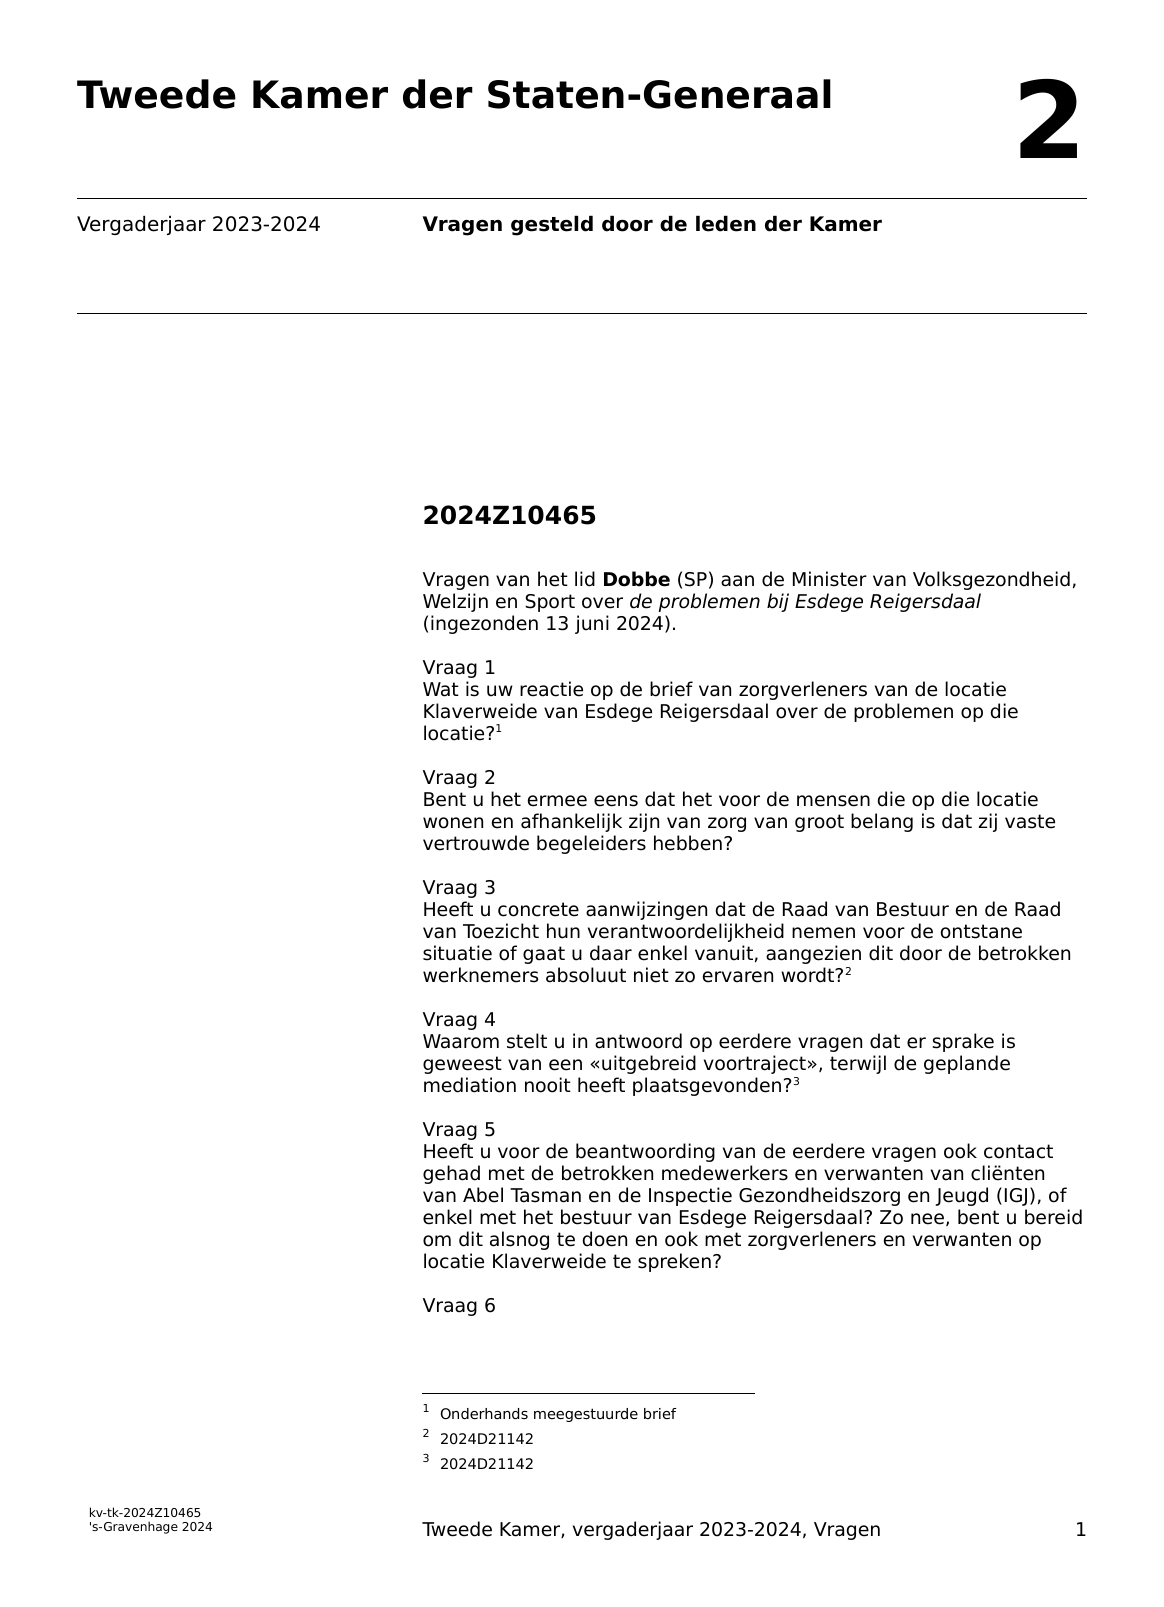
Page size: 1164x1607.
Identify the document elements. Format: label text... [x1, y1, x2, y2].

text Vraag 5 [422, 1119, 1087, 1141]
text Waarom stelt u in antwoord op eerdere vragen dat er sprake is geweest van een «uitgebreid voortraject», terwijl de geplande mediation nooit heeft plaatsgevonden? [422, 1031, 1087, 1097]
text Vragen van het lid Dobbe (SP) aan de Minister van Volksgezondheid, Welzijn en Sport over de problemen bij Esdege Reigersdaal (ingezonden 13 juni 2024). [422, 569, 1087, 635]
text 2024Z10465 [422, 501, 1087, 531]
text Heeft u concrete aanwijzingen dat de Raad van Bestuur en de Raad van Toezicht hun verantwoordelijkheid nemen voor de ontstane situatie of gaat u daar enkel vanuit, aangezien dit door de betrokken werknemers absoluut niet zo ervaren wordt? [422, 899, 1087, 987]
text 's-Gravenhage 2024 [88, 1520, 323, 1534]
text Vraag 3 [422, 877, 1087, 899]
table_cell Vergaderjaar 2023-2024 [77, 199, 422, 313]
text 2024D21142 [422, 1452, 1087, 1474]
text Wat is uw reactie op de brief van zorgverleners van de locatie Klaverweide van Esdege Reigersdaal over de problemen op die locatie? [422, 679, 1087, 745]
text Vraag 1 [422, 657, 1087, 679]
text Onderhands meegestuurde brief [422, 1402, 1087, 1424]
table_cell Vragen gesteld door de leden der Kamer [422, 199, 1087, 313]
table_header 2 [886, 59, 1087, 198]
text Heeft u voor de beantwoording van de eerdere vragen ook contact gehad met de betrokken medewerkers en verwanten van cliënten van Abel Tasman en de Inspectie Gezondheidszorg en Jeugd (IGJ), of enkel met het bestuur van Esdege Reigersdaal? Zo nee, bent u bereid om dit alsnog te doen en ook met zorgverleners en verwanten op locatie Klaverweide te spreken? [422, 1141, 1087, 1273]
text Vraag 6 [422, 1295, 1087, 1317]
text Vraag 4 [422, 1009, 1087, 1031]
text 2024D21142 [422, 1427, 1087, 1449]
text Vraag 2 [422, 767, 1087, 789]
table_header Tweede Kamer der Staten-Generaal [77, 59, 886, 198]
text Bent u het ermee eens dat het voor de mensen die op die locatie wonen en afhankelijk zijn van zorg van groot belang is dat zij vaste vertrouwde begeleiders hebben? [422, 789, 1087, 855]
text kv-tk-2024Z10465 [88, 1506, 323, 1520]
